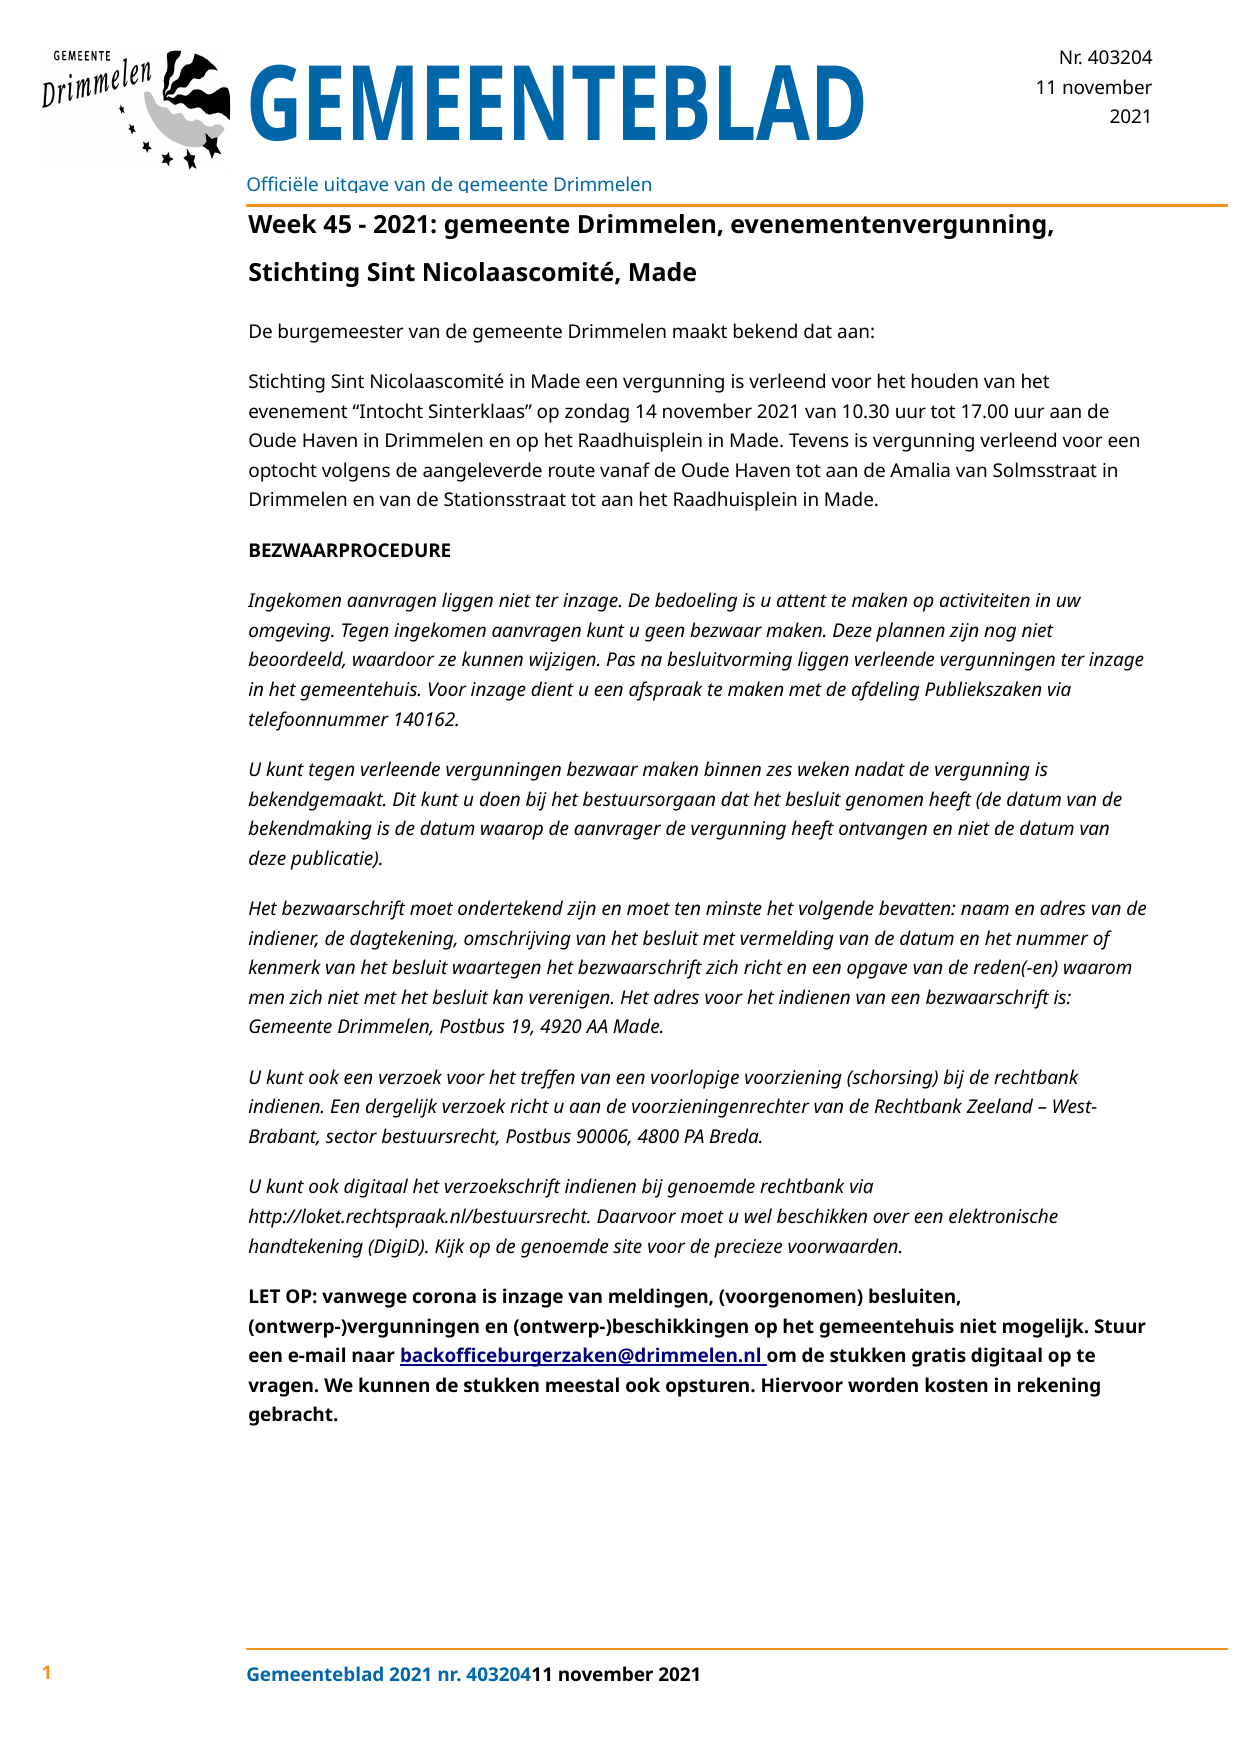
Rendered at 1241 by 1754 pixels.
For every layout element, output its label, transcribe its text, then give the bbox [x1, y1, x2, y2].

picture [41, 47, 231, 172]
text Week 45 - 2021: gemeente Drimmelen, evenementenvergunning, Stichting Sint Nicolaascomité, Made [248, 207, 1152, 288]
text BEZWAARPROCEDURE [248, 537, 1152, 563]
text U kunt ook digitaal het verzoekschrift indienen bij genoemde rechtbank via http://loket.rechtspraak.nl/bestuursrecht. Daarvoor moet u wel beschikken over een elektronische handtekening (DigiD). Kijk op de genoemde site voor de precieze voorwaarden. [248, 1174, 1152, 1259]
text U kunt ook een verzoek voor het treffen van een voorlopige voorziening (schorsing) bij de rechtbank indienen. Een dergelijk verzoek richt u aan de voorzieningenrechter van de Rechtbank Zeeland – West-Brabant, sector bestuursrecht, Postbus 90006, 4800 PA Breda. [248, 1064, 1152, 1149]
text Het bezwaarschrift moet ondertekend zijn en moet ten minste het volgende bevatten: naam en adres van de indiener, de dagtekening, omschrijving van het besluit met vermelding van de datum en het nummer of kenmerk van het besluit waartegen het bezwaarschrift zich richt en een opgave van de reden(-en) waarom men zich niet met het besluit kan verenigen. Het adres voor het indienen van een bezwaarschrift is: Gemeente Drimmelen, Postbus 19, 4920 AA Made. [248, 895, 1152, 1039]
text De burgemeester van de gemeente Drimmelen maakt bekend dat aan: [248, 318, 1152, 344]
text LET OP: vanwege corona is inzage van meldingen, (voorgenomen) besluiten, (ontwerp-)vergunningen en (ontwerp-)beschikkingen op het gemeentehuis niet mogelijk. Stuur een e-mail naar backofficeburgerzaken@drimmelen.nl om de stukken gratis digitaal op te vragen. We kunnen de stukken meestal ook opsturen. Hiervoor worden kosten in rekening gebracht. [248, 1283, 1152, 1427]
text Stichting Sint Nicolaascomité in Made een vergunning is verleend voor het houden van het evenement “Intocht Sinterklaas” op zondag 14 november 2021 van 10.30 uur tot 17.00 uur aan de Oude Haven in Drimmelen en op het Raadhuisplein in Made. Tevens is vergunning verleend voor een optocht volgens de aangeleverde route vanaf de Oude Haven tot aan de Amalia van Solmsstraat in Drimmelen en van de Stationsstraat tot aan het Raadhuisplein in Made. [248, 368, 1152, 512]
text Ingekomen aanvragen liggen niet ter inzage. De bedoeling is u attent te maken op activiteiten in uw omgeving. Tegen ingekomen aanvragen kunt u geen bezwaar maken. Deze plannen zijn nog niet beoordeeld, waardoor ze kunnen wijzigen. Pas na besluitvorming liggen verleende vergunningen ter inzage in het gemeentehuis. Voor inzage dient u een afspraak te maken met de afdeling Publiekszaken via telefoonnummer 140162. [248, 587, 1152, 732]
text U kunt tegen verleende vergunningen bezwaar maken binnen zes weken nadat de vergunning is bekendgemaakt. Dit kunt u doen bij het bestuursorgaan dat het besluit genomen heeft (de datum van de bekendmaking is de datum waarop de aanvrager de vergunning heeft ontvangen en niet de datum van deze publicatie). [248, 756, 1152, 871]
